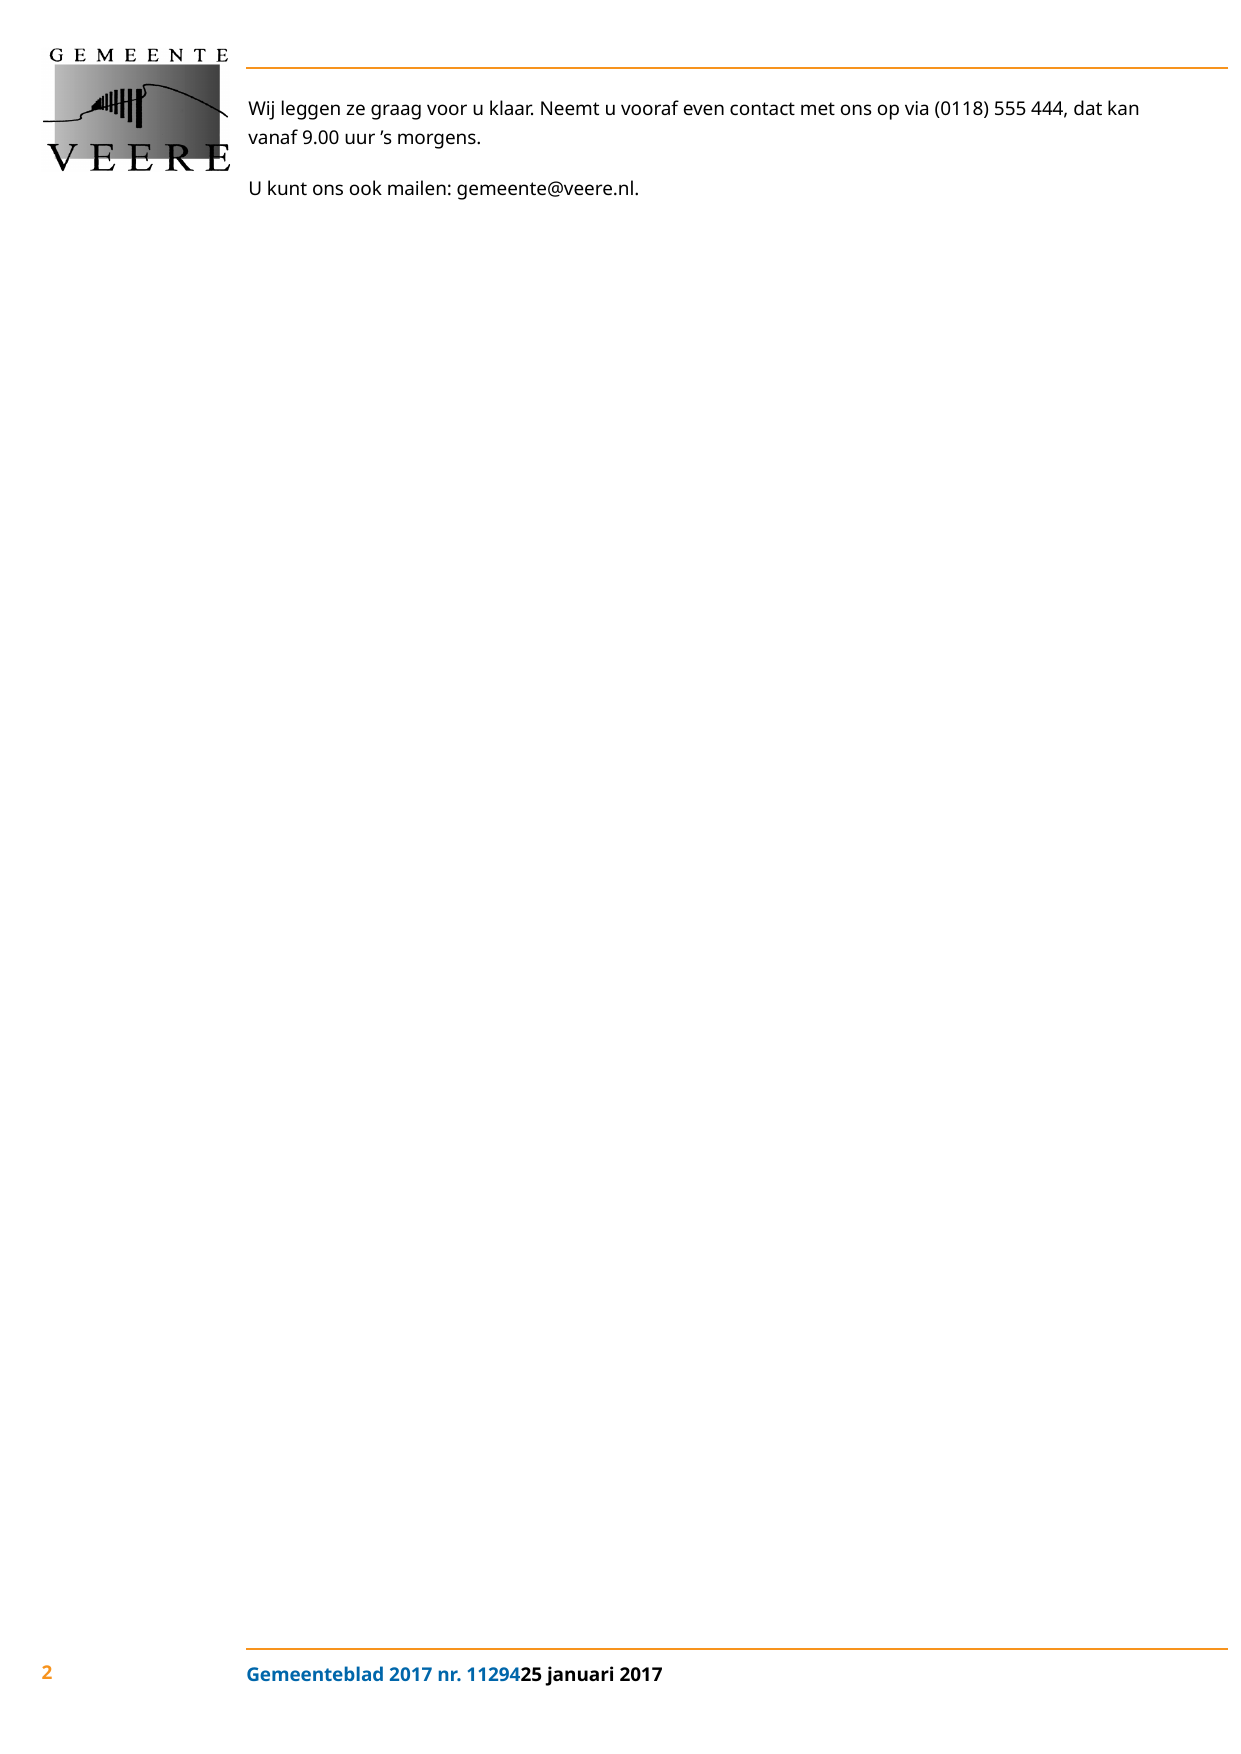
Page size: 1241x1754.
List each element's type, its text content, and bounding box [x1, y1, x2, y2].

text Wij leggen ze graag voor u klaar. Neemt u vooraf even contact met ons op via (0118) 555 444, dat kan vanaf 9.00 uur ’s morgens. [248, 95, 1152, 150]
picture [41, 47, 231, 172]
text U kunt ons ook mailen: gemeente@veere.nl. [248, 175, 1152, 201]
